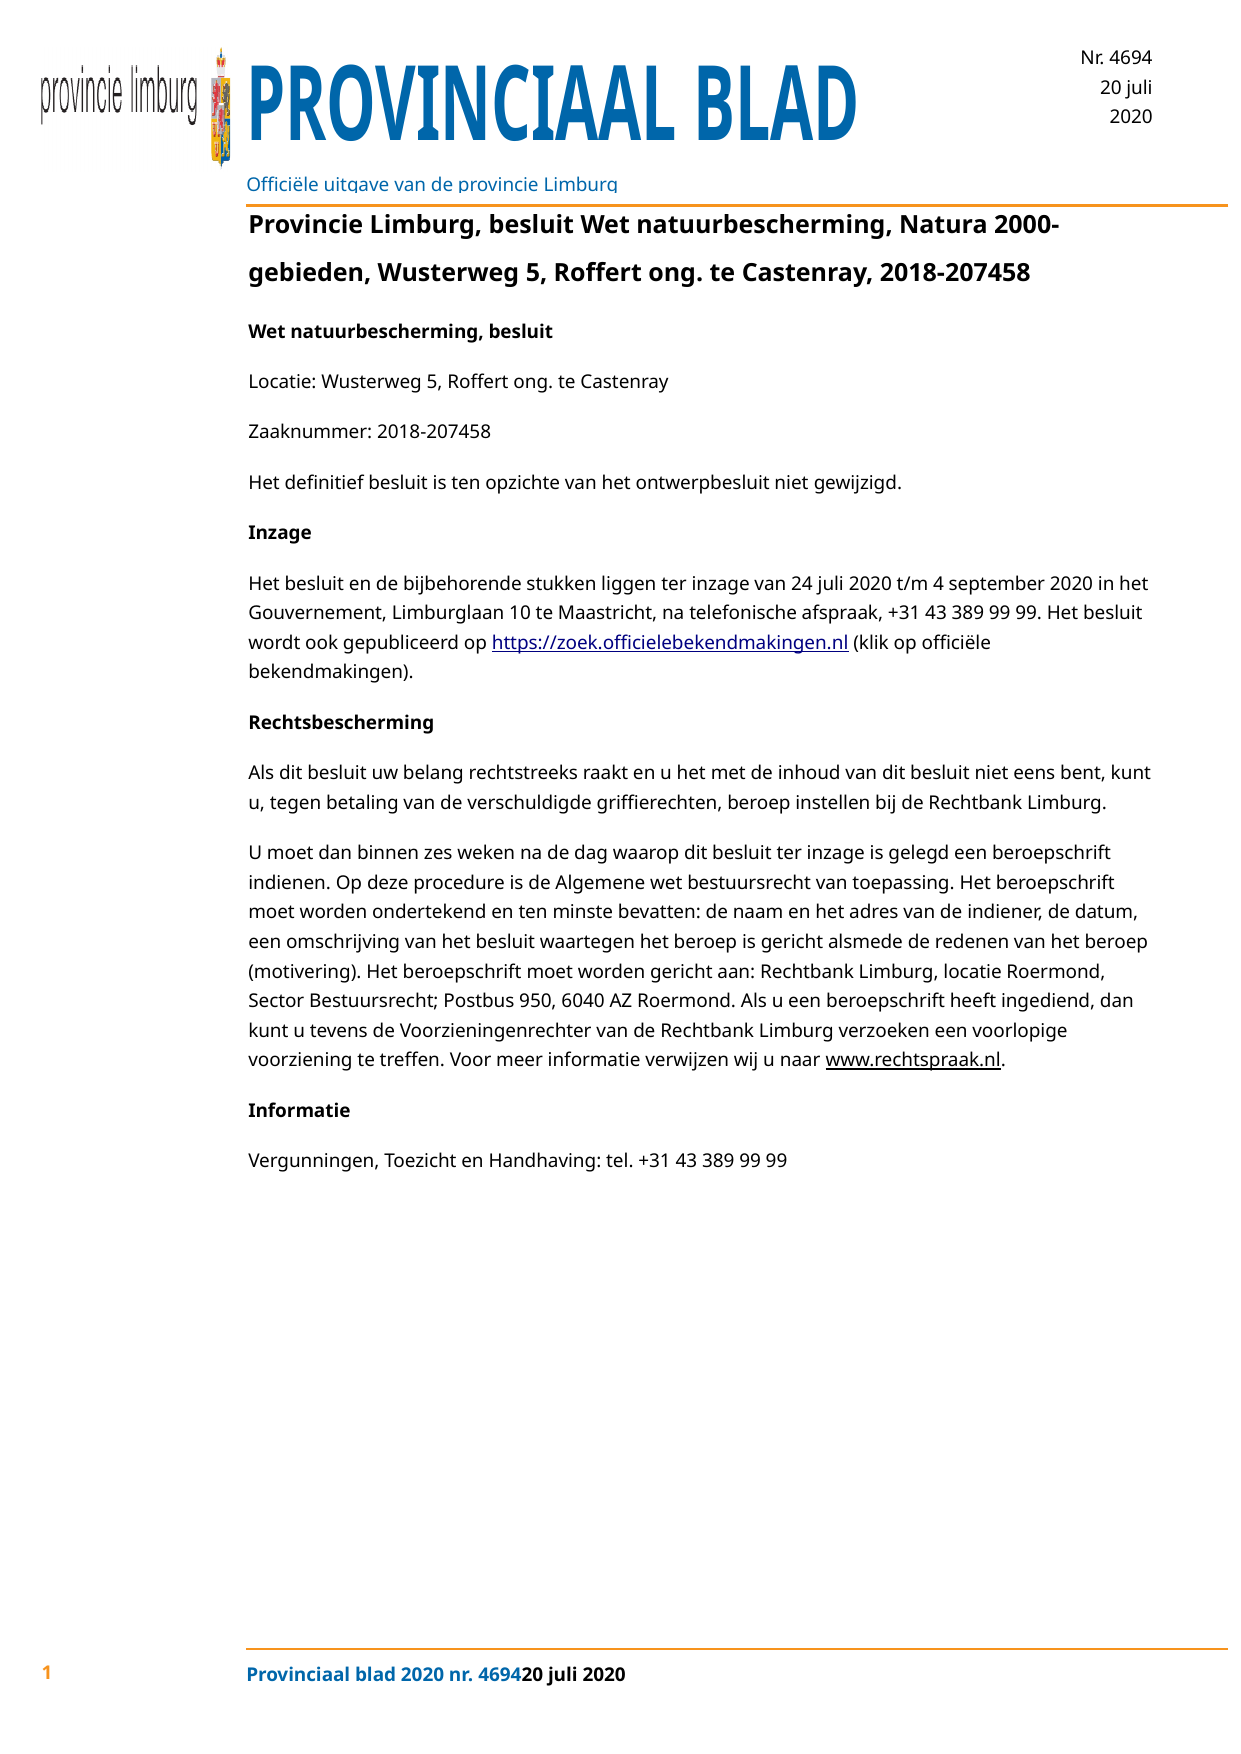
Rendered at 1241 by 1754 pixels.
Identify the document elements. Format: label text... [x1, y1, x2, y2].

text Het definitief besluit is ten opzichte van het ontwerpbesluit niet gewijzigd. [248, 469, 1152, 495]
text Zaaknummer: 2018-207458 [248, 419, 1152, 444]
text Provincie Limburg, besluit Wet natuurbescherming, Natura 2000-gebieden, Wusterweg 5, Roffert ong. te Castenray, 2018-207458 [248, 207, 1152, 288]
text Locatie: Wusterweg 5, Roffert ong. te Castenray [248, 368, 1152, 394]
text U moet dan binnen zes weken na de dag waarop dit besluit ter inzage is gelegd een beroepschrift indienen. Op deze procedure is de Algemene wet bestuursrecht van toepassing. Het beroepschrift moet worden ondertekend en ten minste bevatten: de naam en het adres van de indiener, de datum, een omschrijving van het besluit waartegen het beroep is gericht alsmede de redenen van het beroep (motivering). Het beroepschrift moet worden gericht aan: Rechtbank Limburg, locatie Roermond, Sector Bestuursrecht; Postbus 950, 6040 AZ Roermond. Als u een beroepschrift heeft ingediend, dan kunt u tevens de Voorzieningenrechter van de Rechtbank Limburg verzoeken een voorlopige voorziening te treffen. Voor meer informatie verwijzen wij u naar www.rechtspraak.nl. [248, 839, 1152, 1072]
text Informatie [248, 1097, 1152, 1123]
text Rechtsbescherming [248, 709, 1152, 735]
text Vergunningen, Toezicht en Handhaving: tel. +31 43 389 99 99 [248, 1147, 1152, 1173]
text Inzage [248, 519, 1152, 545]
picture [41, 47, 231, 172]
text Als dit besluit uw belang rechtstreeks raakt en u het met de inhoud van dit besluit niet eens bent, kunt u, tegen betaling van de verschuldigde griffierechten, beroep instellen bij de Rechtbank Limburg. [248, 759, 1152, 815]
text Wet natuurbescherming, besluit [248, 318, 1152, 344]
text Het besluit en de bijbehorende stukken liggen ter inzage van 24 juli 2020 t/m 4 september 2020 in het Gouvernement, Limburglaan 10 te Maastricht, na telefonische afspraak, +31 43 389 99 99. Het besluit wordt ook gepubliceerd op https://zoek.officielebekendmakingen.nl (klik op officiële bekendmakingen). [248, 570, 1152, 684]
